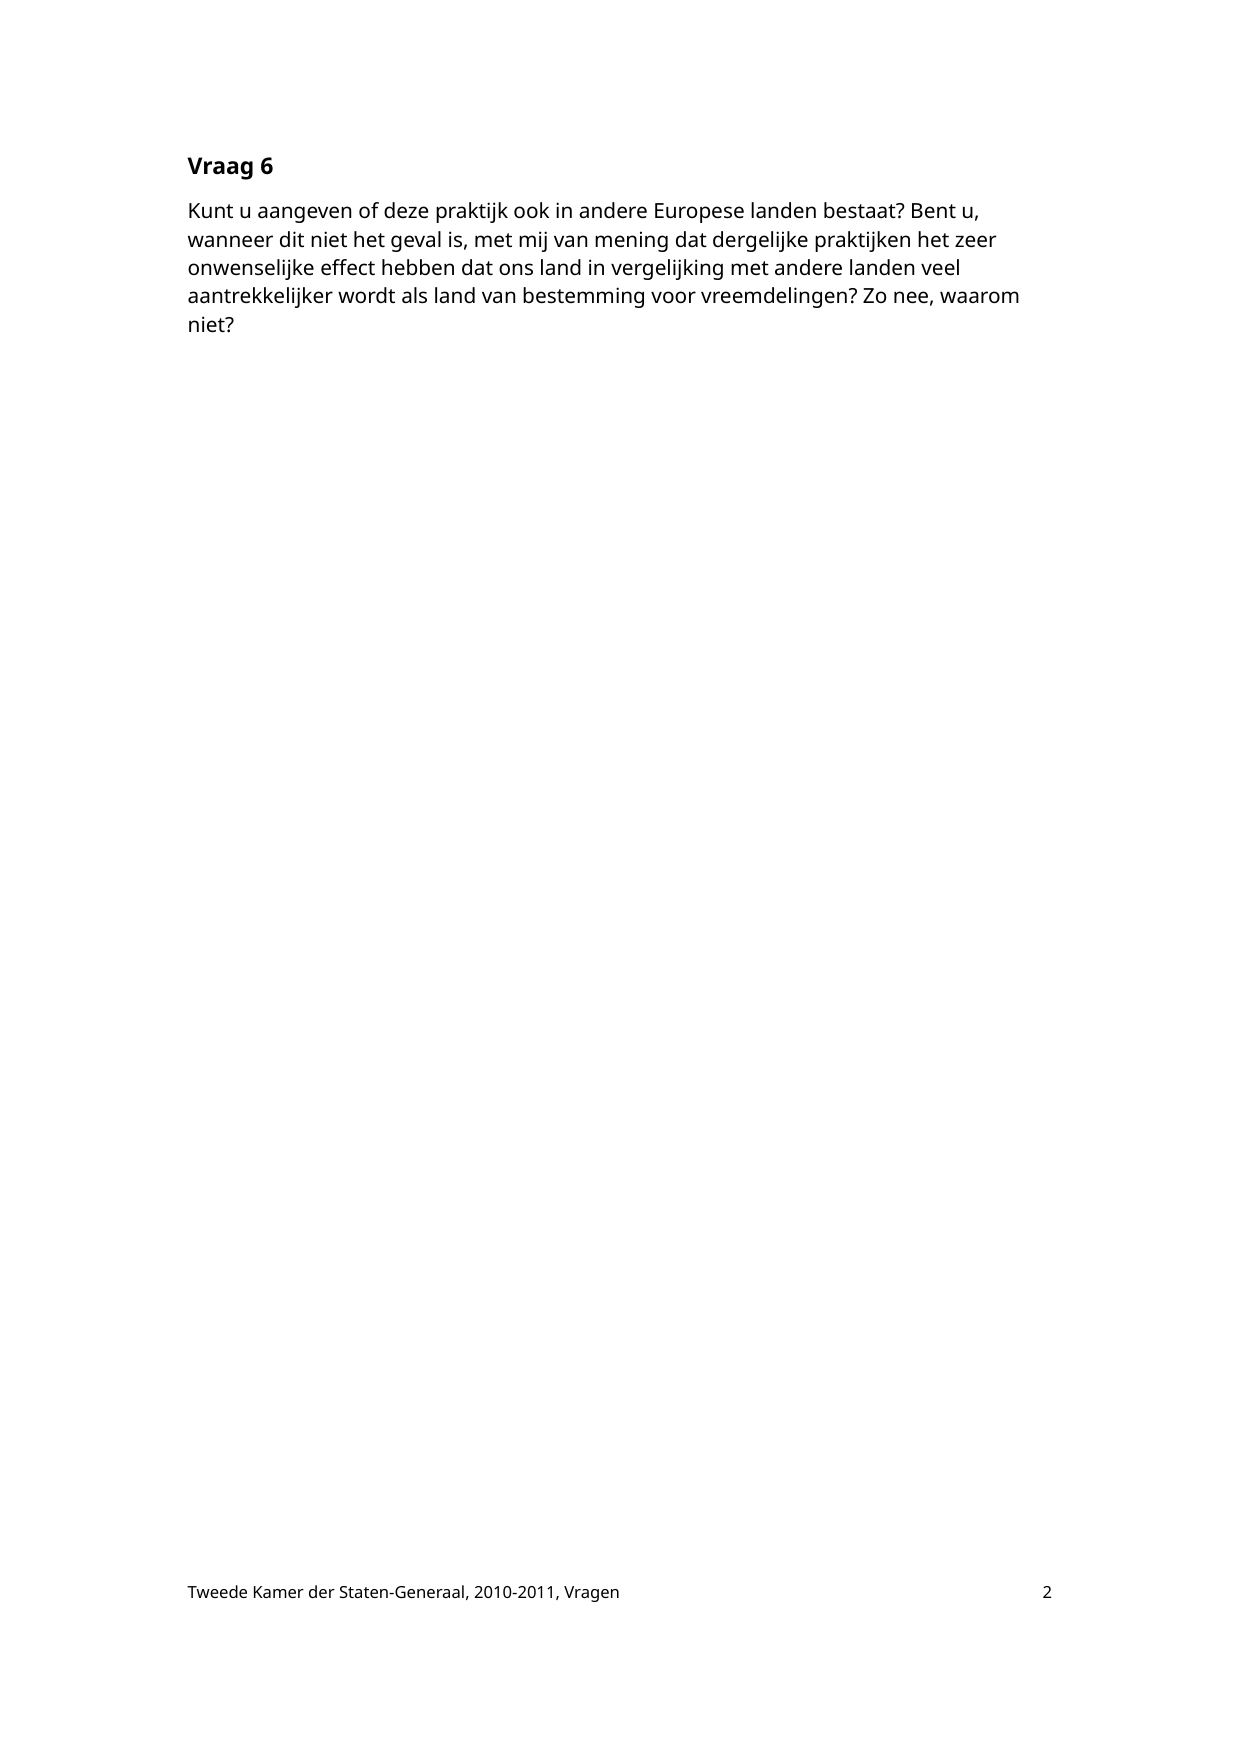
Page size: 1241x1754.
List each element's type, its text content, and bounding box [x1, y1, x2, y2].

subtitle Vraag 6 [187, 150, 1053, 181]
text Kunt u aangeven of deze praktijk ook in andere Europese landen bestaat? Bent u, wanneer dit niet het geval is, met mij van mening dat dergelijke praktijken het zeer onwenselijke effect hebben dat ons land in vergelijking met andere landen veel aantrekkelijker wordt als land van bestemming voor vreemdelingen? Zo nee, waarom niet? [187, 196, 1053, 338]
